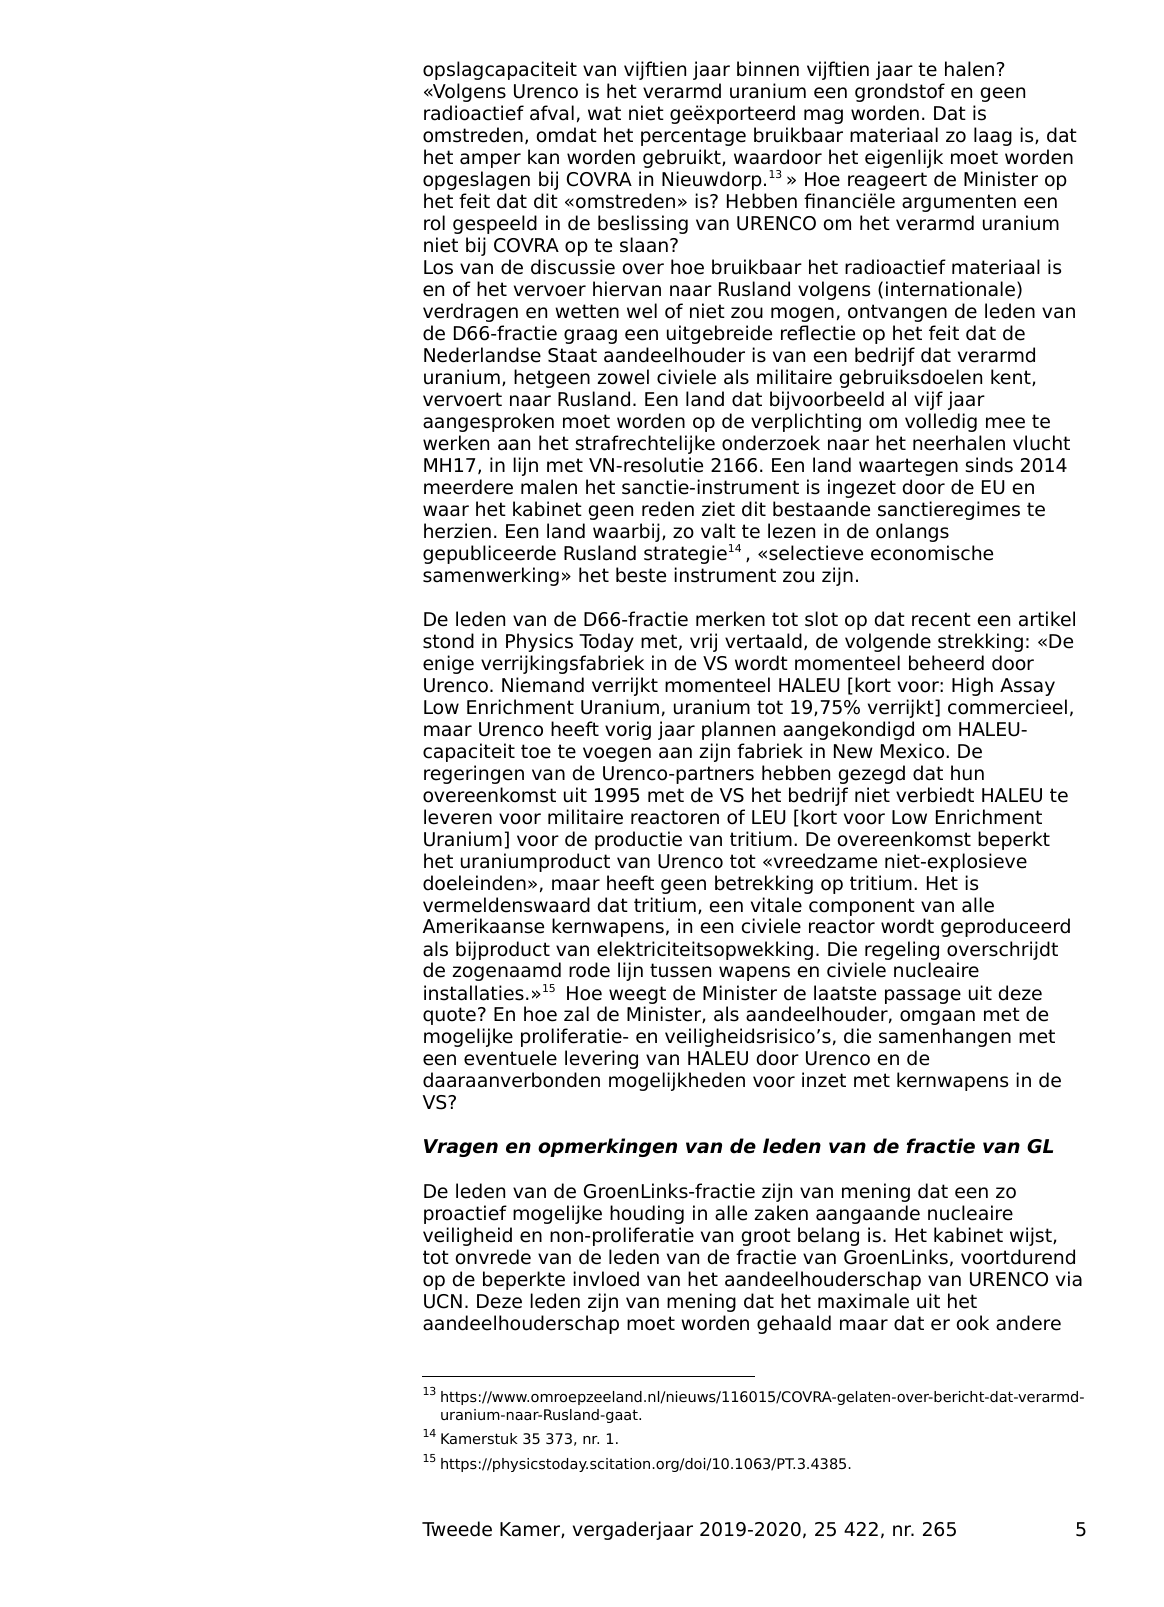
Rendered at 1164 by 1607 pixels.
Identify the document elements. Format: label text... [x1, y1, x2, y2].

subtitle Vragen en opmerkingen van de leden van de fractie van GL [422, 1136, 1087, 1158]
text De leden van de D66-fractie merken tot slot op dat recent een artikel stond in Physics Today met, vrij vertaald, de volgende strekking: «De enige verrijkingsfabriek in de VS wordt momenteel beheerd door Urenco. Niemand verrijkt momenteel HALEU [kort voor: High Assay Low Enrichment Uranium, uranium tot 19,75% verrijkt] commercieel, maar Urenco heeft vorig jaar plannen aangekondigd om HALEU-capaciteit toe te voegen aan zijn fabriek in New Mexico. De regeringen van de Urenco-partners hebben gezegd dat hun overeenkomst uit 1995 met de VS het bedrijf niet verbiedt HALEU te leveren voor militaire reactoren of LEU [kort voor Low Enrichment Uranium] voor de productie van tritium. De overeenkomst beperkt het uraniumproduct van Urenco tot «vreedzame niet-explosieve doeleinden», maar heeft geen betrekking op tritium. Het is vermeldenswaard dat tritium, een vitale component van alle Amerikaanse kernwapens, in een civiele reactor wordt geproduceerd als bijproduct van elektriciteitsopwekking. Die regeling overschrijdt de zogenaamd rode lijn tussen wapens en civiele nucleaire installaties.» Hoe weegt de Minister de laatste passage uit deze quote? En hoe zal de Minister, als aandeelhouder, omgaan met de mogelijke proliferatie- en veiligheidsrisico’s, die samenhangen met een eventuele levering van HALEU door Urenco en de daaraanverbonden mogelijkheden voor inzet met kernwapens in de VS? [422, 609, 1087, 1114]
text https://www.omroepzeeland.nl/nieuws/116015/COVRA-gelaten-over-bericht-dat-verarmd-uranium-naar-Rusland-gaat. [422, 1385, 1087, 1424]
text Los van de discussie over hoe bruikbaar het radioactief materiaal is en of het vervoer hiervan naar Rusland volgens (internationale) verdragen en wetten wel of niet zou mogen, ontvangen de leden van de D66-fractie graag een uitgebreide reflectie op het feit dat de Nederlandse Staat aandeelhouder is van een bedrijf dat verarmd uranium, hetgeen zowel civiele als militaire gebruiksdoelen kent, vervoert naar Rusland. Een land dat bijvoorbeeld al vijf jaar aangesproken moet worden op de verplichting om volledig mee te werken aan het strafrechtelijke onderzoek naar het neerhalen vlucht MH17, in lijn met VN-resolutie 2166. Een land waartegen sinds 2014 meerdere malen het sanctie-instrument is ingezet door de EU en waar het kabinet geen reden ziet dit bestaande sanctieregimes te herzien. Een land waarbij, zo valt te lezen in de onlangs gepubliceerde Rusland strategie, «selectieve economische samenwerking» het beste instrument zou zijn. [422, 257, 1087, 587]
text opslagcapaciteit van vijftien jaar binnen vijftien jaar te halen? «Volgens Urenco is het verarmd uranium een grondstof en geen radioactief afval, wat niet geëxporteerd mag worden. Dat is omstreden, omdat het percentage bruikbaar materiaal zo laag is, dat het amper kan worden gebruikt, waardoor het eigenlijk moet worden opgeslagen bij COVRA in Nieuwdorp.» Hoe reageert de Minister op het feit dat dit «omstreden» is? Hebben financiële argumenten een rol gespeeld in de beslissing van URENCO om het verarmd uranium niet bij COVRA op te slaan? [422, 59, 1087, 257]
text https://physicstoday.scitation.org/doi/10.1063/PT.3.4385. [422, 1452, 1087, 1474]
text Kamerstuk 35 373, nr. 1. [422, 1427, 1087, 1449]
text De leden van de GroenLinks-fractie zijn van mening dat een zo proactief mogelijke houding in alle zaken aangaande nucleaire veiligheid en non-proliferatie van groot belang is. Het kabinet wijst, tot onvrede van de leden van de fractie van GroenLinks, voortdurend op de beperkte invloed van het aandeelhouderschap van URENCO via UCN. Deze leden zijn van mening dat het maximale uit het aandeelhouderschap moet worden gehaald maar dat er ook andere [422, 1181, 1087, 1334]
